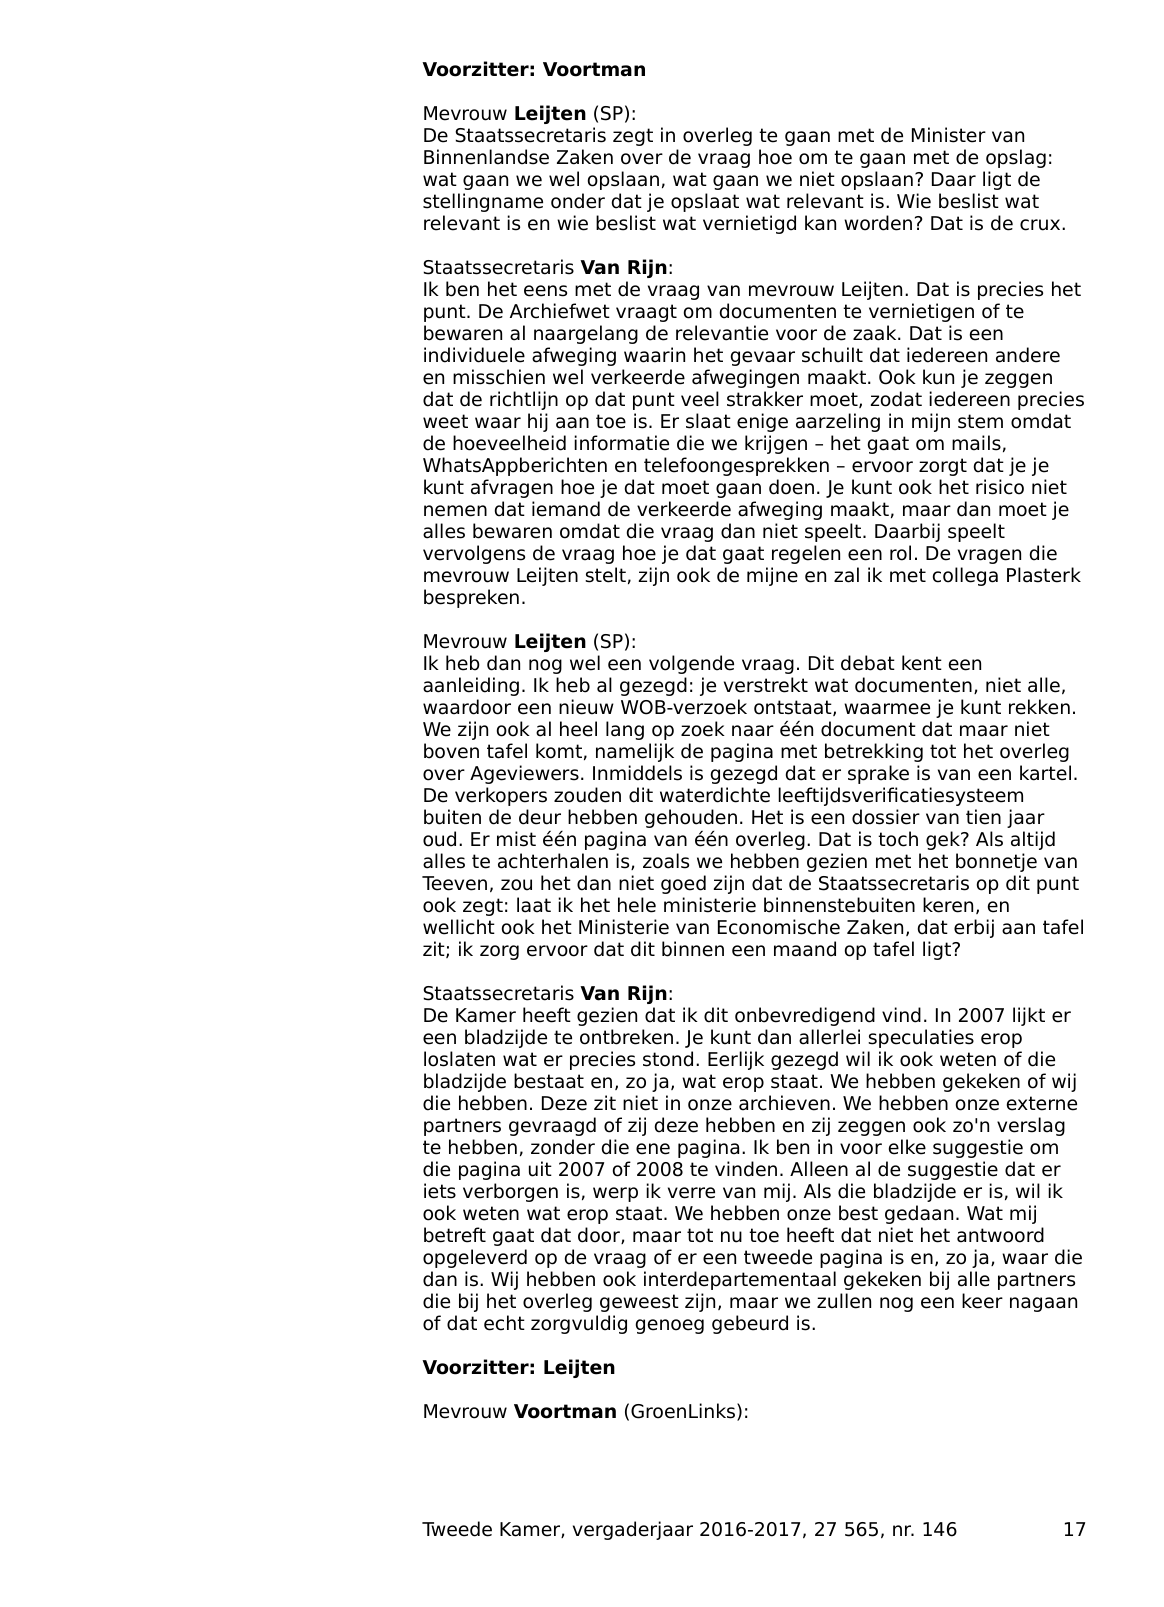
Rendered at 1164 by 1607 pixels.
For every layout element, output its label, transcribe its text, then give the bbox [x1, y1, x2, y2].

text Staatssecretaris Van Rijn: [422, 983, 1087, 1005]
text Staatssecretaris Van Rijn: [422, 257, 1087, 279]
text Mevrouw Leijten (SP): [422, 103, 1087, 125]
text Voorzitter: Leijten [422, 1357, 1087, 1379]
text Voorzitter: Voortman [422, 59, 1087, 81]
text Mevrouw Leijten (SP): [422, 631, 1087, 653]
text Ik ben het eens met de vraag van mevrouw Leijten. Dat is precies het punt. De Archiefwet vraagt om documenten te vernietigen of te bewaren al naargelang de relevantie voor de zaak. Dat is een individuele afweging waarin het gevaar schuilt dat iedereen andere en misschien wel verkeerde afwegingen maakt. Ook kun je zeggen dat de richtlijn op dat punt veel strakker moet, zodat iedereen precies weet waar hij aan toe is. Er slaat enige aarzeling in mijn stem omdat de hoeveelheid informatie die we krijgen – het gaat om mails, WhatsAppberichten en telefoongesprekken – ervoor zorgt dat je je kunt afvragen hoe je dat moet gaan doen. Je kunt ook het risico niet nemen dat iemand de verkeerde afweging maakt, maar dan moet je alles bewaren omdat die vraag dan niet speelt. Daarbij speelt vervolgens de vraag hoe je dat gaat regelen een rol. De vragen die mevrouw Leijten stelt, zijn ook de mijne en zal ik met collega Plasterk bespreken. [422, 279, 1087, 609]
text Ik heb dan nog wel een volgende vraag. Dit debat kent een aanleiding. Ik heb al gezegd: je verstrekt wat documenten, niet alle, waardoor een nieuw WOB-verzoek ontstaat, waarmee je kunt rekken. We zijn ook al heel lang op zoek naar één document dat maar niet boven tafel komt, namelijk de pagina met betrekking tot het overleg over Ageviewers. Inmiddels is gezegd dat er sprake is van een kartel. De verkopers zouden dit waterdichte leeftijdsverificatiesysteem buiten de deur hebben gehouden. Het is een dossier van tien jaar oud. Er mist één pagina van één overleg. Dat is toch gek? Als altijd alles te achterhalen is, zoals we hebben gezien met het bonnetje van Teeven, zou het dan niet goed zijn dat de Staatssecretaris op dit punt ook zegt: laat ik het hele ministerie binnenstebuiten keren, en wellicht ook het Ministerie van Economische Zaken, dat erbij aan tafel zit; ik zorg ervoor dat dit binnen een maand op tafel ligt? [422, 653, 1087, 961]
text De Kamer heeft gezien dat ik dit onbevredigend vind. In 2007 lijkt er een bladzijde te ontbreken. Je kunt dan allerlei speculaties erop loslaten wat er precies stond. Eerlijk gezegd wil ik ook weten of die bladzijde bestaat en, zo ja, wat erop staat. We hebben gekeken of wij die hebben. Deze zit niet in onze archieven. We hebben onze externe partners gevraagd of zij deze hebben en zij zeggen ook zo'n verslag te hebben, zonder die ene pagina. Ik ben in voor elke suggestie om die pagina uit 2007 of 2008 te vinden. Alleen al de suggestie dat er iets verborgen is, werp ik verre van mij. Als die bladzijde er is, wil ik ook weten wat erop staat. We hebben onze best gedaan. Wat mij betreft gaat dat door, maar tot nu toe heeft dat niet het antwoord opgeleverd op de vraag of er een tweede pagina is en, zo ja, waar die dan is. Wij hebben ook interdepartementaal gekeken bij alle partners die bij het overleg geweest zijn, maar we zullen nog een keer nagaan of dat echt zorgvuldig genoeg gebeurd is. [422, 1005, 1087, 1335]
text Mevrouw Voortman (GroenLinks): [422, 1401, 1087, 1423]
text De Staatssecretaris zegt in overleg te gaan met de Minister van Binnenlandse Zaken over de vraag hoe om te gaan met de opslag: wat gaan we wel opslaan, wat gaan we niet opslaan? Daar ligt de stellingname onder dat je opslaat wat relevant is. Wie beslist wat relevant is en wie beslist wat vernietigd kan worden? Dat is de crux. [422, 125, 1087, 235]
